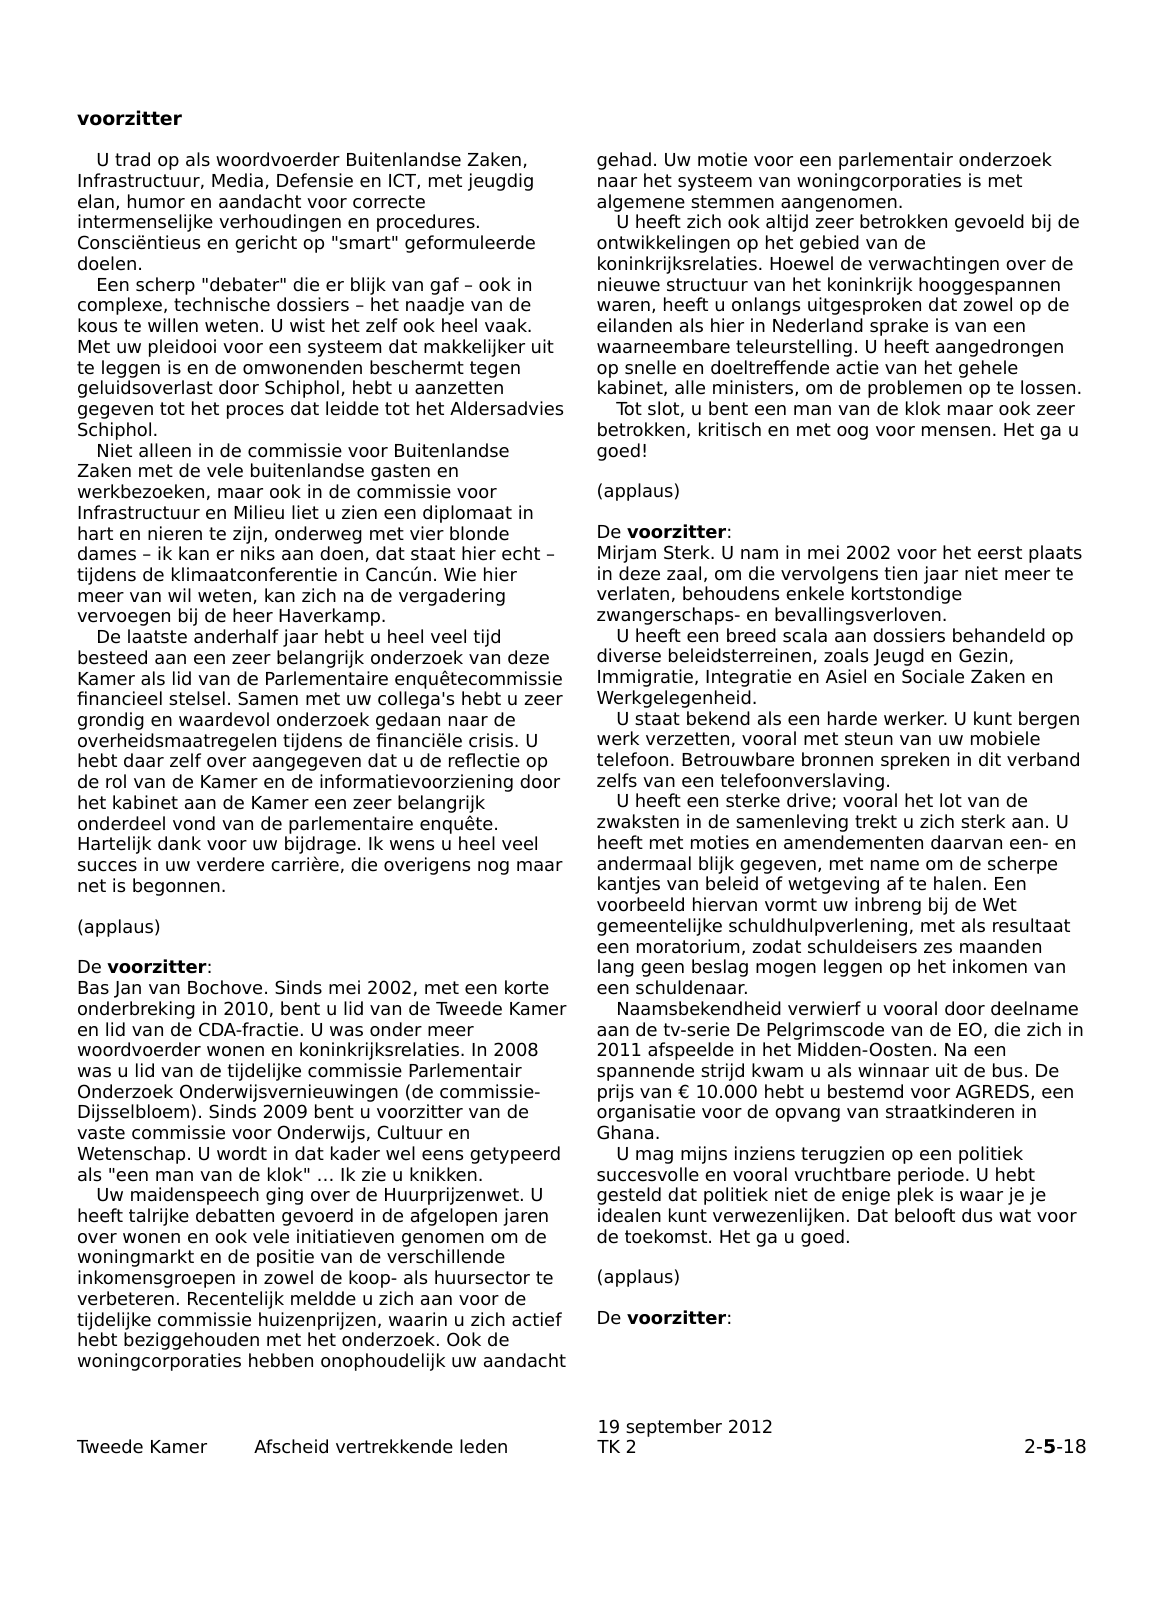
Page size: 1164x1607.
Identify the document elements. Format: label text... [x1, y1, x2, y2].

text Bas Jan van Bochove. Sinds mei 2002, met een korte onderbreking in 2010, bent u lid van de Tweede Kamer en lid van de CDA-fractie. U was onder meer woordvoerder wonen en koninkrijksrelaties. In 2008 was u lid van de tijdelijke commissie Parlementair Onderzoek Onderwijsvernieuwingen (de commissie-Dijsselbloem). Sinds 2009 bent u voorzitter van de vaste commissie voor Onderwijs, Cultuur en Wetenschap. U wordt in dat kader wel eens getypeerd als "een man van de klok" … Ik zie u knikken. [77, 978, 567, 1185]
text U heeft een breed scala aan dossiers behandeld op diverse beleidsterreinen, zoals Jeugd en Gezin, Immigratie, Integratie en Asiel en Sociale Zaken en Werkgelegenheid. [596, 626, 1087, 708]
text (applaus) [77, 916, 567, 937]
text (applaus) [596, 1267, 1087, 1288]
text Niet alleen in de commissie voor Buitenlandse Zaken met de vele buitenlandse gasten en werkbezoeken, maar ook in de commissie voor Infrastructuur en Milieu liet u zien een diplomaat in hart en nieren te zijn, onderweg met vier blonde dames – ik kan er niks aan doen, dat staat hier echt – tijdens de klimaatconferentie in Cancún. Wie hier meer van wil weten, kan zich na de vergadering vervoegen bij de heer Haverkamp. [77, 440, 567, 627]
text U mag mijns inziens terugzien op een politiek succesvolle en vooral vruchtbare periode. U hebt gesteld dat politiek niet de enige plek is waar je je idealen kunt verwezenlijken. Dat belooft dus wat voor de toekomst. Het ga u goed. [596, 1144, 1087, 1247]
text Tot slot, u bent een man van de klok maar ook zeer betrokken, kritisch en met oog voor mensen. Het ga u goed! [596, 399, 1087, 461]
text Mirjam Sterk. U nam in mei 2002 voor het eerst plaats in deze zaal, om die vervolgens tien jaar niet meer te verlaten, behoudens enkele kortstondige zwangerschaps- en bevallingsverloven. [596, 543, 1087, 626]
text Een scherp "debater" die er blijk van gaf – ook in complexe, technische dossiers – het naadje van de kous te willen weten. U wist het zelf ook heel vaak. Met uw pleidooi voor een systeem dat makkelijker uit te leggen is en de omwonenden beschermt tegen geluidsoverlast door Schiphol, hebt u aanzetten gegeven tot het proces dat leidde tot het Aldersadvies Schiphol. [77, 274, 567, 440]
text U heeft een sterke drive; vooral het lot van de zwaksten in de samenleving trekt u zich sterk aan. U heeft met moties en amendementen daarvan een- en andermaal blijk gegeven, met name om de scherpe kantjes van beleid of wetgeving af te halen. Een voorbeeld hiervan vormt uw inbreng bij de Wet gemeentelijke schuldhulpverlening, met als resultaat een moratorium, zodat schuldeisers zes maanden lang geen beslag mogen leggen op het inkomen van een schuldenaar. [596, 791, 1087, 999]
text gehad. Uw motie voor een parlementair onderzoek naar het systeem van woningcorporaties is met algemene stemmen aangenomen. [596, 150, 1087, 212]
text De laatste anderhalf jaar hebt u heel veel tijd besteed aan een zeer belangrijk onderzoek van deze Kamer als lid van de Parlementaire enquêtecommissie financieel stelsel. Samen met uw collega's hebt u zeer grondig en waardevol onderzoek gedaan naar de overheidsmaatregelen tijdens de financiële crisis. U hebt daar zelf over aangegeven dat u de reflectie op de rol van de Kamer en de informatievoorziening door het kabinet aan de Kamer een zeer belangrijk onderdeel vond van de parlementaire enquête. Hartelijk dank voor uw bijdrage. Ik wens u heel veel succes in uw verdere carrière, die overigens nog maar net is begonnen. [77, 627, 567, 896]
text (applaus) [596, 481, 1087, 502]
text De voorzitter: [596, 1308, 1087, 1329]
text U trad op als woordvoerder Buitenlandse Zaken, Infrastructuur, Media, Defensie en ICT, met jeugdig elan, humor en aandacht voor correcte intermenselijke verhoudingen en procedures. Consciëntieus en gericht op "smart" geformuleerde doelen. [77, 150, 567, 274]
text U heeft zich ook altijd zeer betrokken gevoeld bij de ontwikkelingen op het gebied van de koninkrijksrelaties. Hoewel de verwachtingen over de nieuwe structuur van het koninkrijk hooggespannen waren, heeft u onlangs uitgesproken dat zowel op de eilanden als hier in Nederland sprake is van een waarneembare teleurstelling. U heeft aangedrongen op snelle en doeltreffende actie van het gehele kabinet, alle ministers, om de problemen op te lossen. [596, 212, 1087, 399]
text De voorzitter: [596, 522, 1087, 543]
text Naamsbekendheid verwierf u vooral door deelname aan de tv-serie De Pelgrimscode van de EO, die zich in 2011 afspeelde in het Midden-Oosten. Na een spannende strijd kwam u als winnaar uit de bus. De prijs van € 10.000 hebt u bestemd voor AGREDS, een organisatie voor de opvang van straatkinderen in Ghana. [596, 999, 1087, 1144]
text Uw maidenspeech ging over de Huurprijzenwet. U heeft talrijke debatten gevoerd in de afgelopen jaren over wonen en ook vele initiatieven genomen om de woningmarkt en de positie van de verschillende inkomensgroepen in zowel de koop- als huursector te verbeteren. Recentelijk meldde u zich aan voor de tijdelijke commissie huizenprijzen, waarin u zich actief hebt beziggehouden met het onderzoek. Ook de woningcorporaties hebben onophoudelijk uw aandacht [77, 1185, 567, 1372]
text U staat bekend als een harde werker. U kunt bergen werk verzetten, vooral met steun van uw mobiele telefoon. Betrouwbare bronnen spreken in dit verband zelfs van een telefoonverslaving. [596, 708, 1087, 791]
text De voorzitter: [77, 957, 567, 978]
